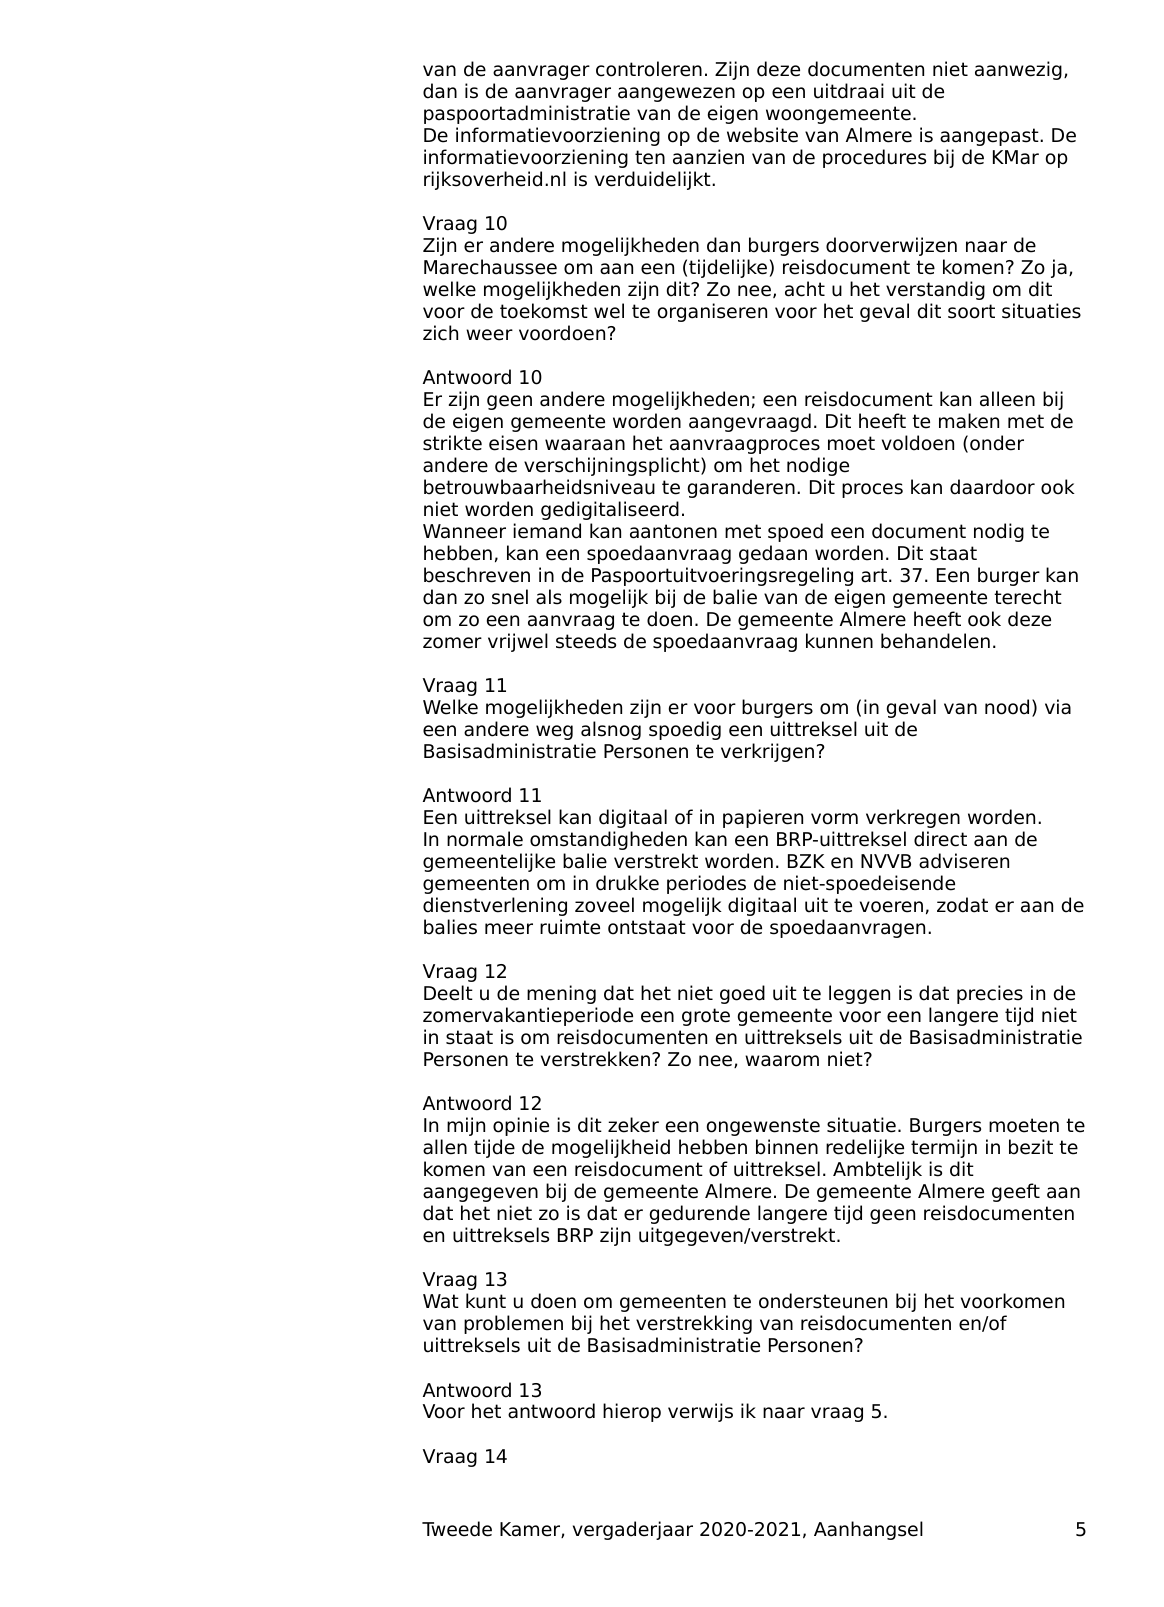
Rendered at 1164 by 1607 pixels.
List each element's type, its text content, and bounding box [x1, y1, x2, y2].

text Er zijn geen andere mogelijkheden; een reisdocument kan alleen bij de eigen gemeente worden aangevraagd. Dit heeft te maken met de strikte eisen waaraan het aanvraagproces moet voldoen (onder andere de verschijningsplicht) om het nodige betrouwbaarheidsniveau te garanderen. Dit proces kan daardoor ook niet worden gedigitaliseerd. [422, 389, 1087, 521]
text Antwoord 11 [422, 785, 1087, 807]
text In mijn opinie is dit zeker een ongewenste situatie. Burgers moeten te allen tijde de mogelijkheid hebben binnen redelijke termijn in bezit te komen van een reisdocument of uittreksel. Ambtelijk is dit aangegeven bij de gemeente Almere. De gemeente Almere geeft aan dat het niet zo is dat er gedurende langere tijd geen reisdocumenten en uittreksels BRP zijn uitgegeven/verstrekt. [422, 1115, 1087, 1247]
text van de aanvrager controleren. Zijn deze documenten niet aanwezig, dan is de aanvrager aangewezen op een uitdraai uit de paspoortadministratie van de eigen woongemeente. [422, 59, 1087, 125]
text Antwoord 13 [422, 1379, 1087, 1401]
text De informatievoorziening op de website van Almere is aangepast. De informatievoorziening ten aanzien van de procedures bij de KMar op rijksoverheid.nl is verduidelijkt. [422, 125, 1087, 191]
text Vraag 12 [422, 961, 1087, 983]
text Vraag 11 [422, 675, 1087, 697]
text Vraag 14 [422, 1446, 1087, 1468]
text Welke mogelijkheden zijn er voor burgers om (in geval van nood) via een andere weg alsnog spoedig een uittreksel uit de Basisadministratie Personen te verkrijgen? [422, 697, 1087, 763]
text Deelt u de mening dat het niet goed uit te leggen is dat precies in de zomervakantieperiode een grote gemeente voor een langere tijd niet in staat is om reisdocumenten en uittreksels uit de Basisadministratie Personen te verstrekken? Zo nee, waarom niet? [422, 983, 1087, 1071]
text Wanneer iemand kan aantonen met spoed een document nodig te hebben, kan een spoedaanvraag gedaan worden. Dit staat beschreven in de Paspoortuitvoeringsregeling art. 37. Een burger kan dan zo snel als mogelijk bij de balie van de eigen gemeente terecht om zo een aanvraag te doen. De gemeente Almere heeft ook deze zomer vrijwel steeds de spoedaanvraag kunnen behandelen. [422, 521, 1087, 653]
text Vraag 10 [422, 213, 1087, 235]
text Vraag 13 [422, 1269, 1087, 1291]
text In normale omstandigheden kan een BRP-uittreksel direct aan de gemeentelijke balie verstrekt worden. BZK en NVVB adviseren gemeenten om in drukke periodes de niet-spoedeisende dienstverlening zoveel mogelijk digitaal uit te voeren, zodat er aan de balies meer ruimte ontstaat voor de spoedaanvragen. [422, 829, 1087, 939]
text Een uittreksel kan digitaal of in papieren vorm verkregen worden. [422, 807, 1087, 829]
text Antwoord 12 [422, 1093, 1087, 1115]
text Zijn er andere mogelijkheden dan burgers doorverwijzen naar de Marechaussee om aan een (tijdelijke) reisdocument te komen? Zo ja, welke mogelijkheden zijn dit? Zo nee, acht u het verstandig om dit voor de toekomst wel te organiseren voor het geval dit soort situaties zich weer voordoen? [422, 235, 1087, 345]
text Antwoord 10 [422, 367, 1087, 389]
text Voor het antwoord hierop verwijs ik naar vraag 5. [422, 1401, 1087, 1423]
text Wat kunt u doen om gemeenten te ondersteunen bij het voorkomen van problemen bij het verstrekking van reisdocumenten en/of uittreksels uit de Basisadministratie Personen? [422, 1291, 1087, 1357]
